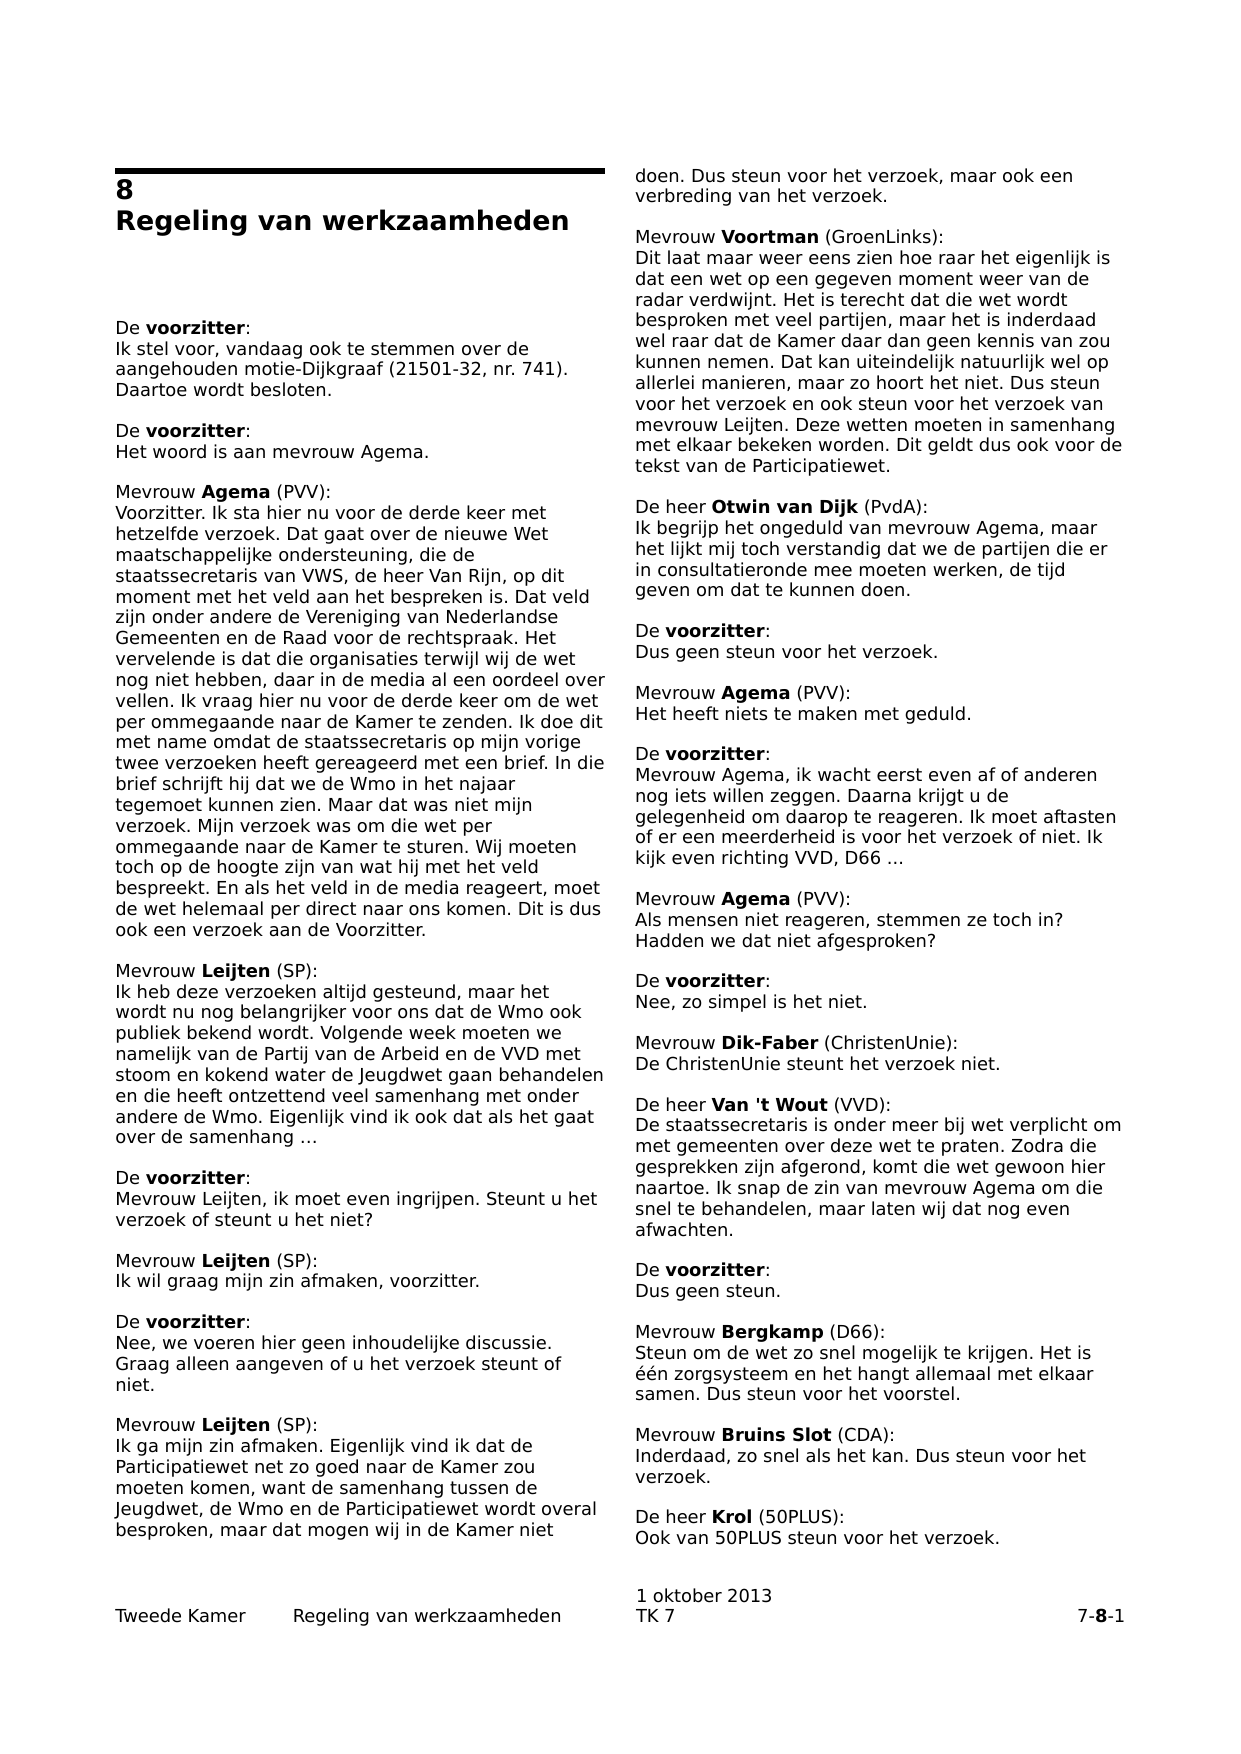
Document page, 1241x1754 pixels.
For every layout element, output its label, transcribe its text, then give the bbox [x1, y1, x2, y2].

text Inderdaad, zo snel als het kan. Dus steun voor het verzoek. [635, 1446, 1125, 1487]
text De voorzitter: [635, 621, 1125, 642]
text De staatssecretaris is onder meer bij wet verplicht om met gemeenten over deze wet te praten. Zodra die gesprekken zijn afgerond, komt die wet gewoon hier naartoe. Ik snap de zin van mevrouw Agema om die snel te behandelen, maar laten wij dat nog even afwachten. [635, 1115, 1125, 1240]
text Mevrouw Dik-Faber (ChristenUnie): [635, 1033, 1125, 1054]
text Mevrouw Agema, ik wacht eerst even af of anderen nog iets willen zeggen. Daarna krijgt u de gelegenheid om daarop te reageren. Ik moet aftasten of er een meerderheid is voor het verzoek of niet. Ik kijk even richting VVD, D66 ... [635, 765, 1125, 869]
text De voorzitter: [635, 1260, 1125, 1281]
text Nee, we voeren hier geen inhoudelijke discussie. Graag alleen aangeven of u het verzoek steunt of niet. [115, 1333, 605, 1395]
text De voorzitter: [115, 1312, 605, 1333]
text De heer Otwin van Dijk (PvdA): [635, 497, 1125, 518]
text Dus geen steun voor het verzoek. [635, 642, 1125, 662]
title 8 Regeling van werkzaamheden [115, 174, 605, 237]
text Daartoe wordt besloten. [115, 380, 605, 401]
text Ook van 50PLUS steun voor het verzoek. [635, 1528, 1125, 1549]
text De voorzitter: [635, 971, 1125, 992]
text Het heeft niets te maken met geduld. [635, 703, 1125, 724]
text Ik wil graag mijn zin afmaken, voorzitter. [115, 1271, 605, 1292]
text doen. Dus steun voor het verzoek, maar ook een verbreding van het verzoek. [635, 165, 1125, 207]
text Het woord is aan mevrouw Agema. [115, 442, 605, 462]
text Mevrouw Leijten (SP): [115, 1250, 605, 1271]
text Nee, zo simpel is het niet. [635, 992, 1125, 1013]
text De voorzitter: [635, 744, 1125, 765]
text Mevrouw Leijten, ik moet even ingrijpen. Steunt u het verzoek of steunt u het niet? [115, 1189, 605, 1230]
text Dit laat maar weer eens zien hoe raar het eigenlijk is dat een wet op een gegeven moment weer van de radar verdwijnt. Het is terecht dat die wet wordt besproken met veel partijen, maar het is inderdaad wel raar dat de Kamer daar dan geen kennis van zou kunnen nemen. Dat kan uiteindelijk natuurlijk wel op allerlei manieren, maar zo hoort het niet. Dus steun voor het verzoek en ook steun voor het verzoek van mevrouw Leijten. Deze wetten moeten in samenhang met elkaar bekeken worden. Dit geldt dus ook voor de tekst van de Participatiewet. [635, 248, 1125, 477]
text Ik ga mijn zin afmaken. Eigenlijk vind ik dat de Participatiewet net zo goed naar de Kamer zou moeten komen, want de samenhang tussen de Jeugdwet, de Wmo en de Participatiewet wordt overal besproken, maar dat mogen wij in de Kamer niet [115, 1436, 605, 1540]
text Ik begrijp het ongeduld van mevrouw Agema, maar het lijkt mij toch verstandig dat we de partijen die er in consultatieronde mee moeten werken, de tijd geven om dat te kunnen doen. [635, 518, 1125, 601]
text Mevrouw Agema (PVV): [635, 889, 1125, 910]
text Mevrouw Leijten (SP): [115, 1415, 605, 1436]
text Als mensen niet reageren, stemmen ze toch in? Hadden we dat niet afgesproken? [635, 910, 1125, 951]
text Mevrouw Voortman (GroenLinks): [635, 227, 1125, 248]
text Mevrouw Leijten (SP): [115, 961, 605, 981]
text Mevrouw Agema (PVV): [635, 682, 1125, 703]
text De heer Krol (50PLUS): [635, 1507, 1125, 1528]
text De ChristenUnie steunt het verzoek niet. [635, 1054, 1125, 1074]
text De heer Van 't Wout (VVD): [635, 1094, 1125, 1115]
text Dus geen steun. [635, 1281, 1125, 1302]
text De voorzitter: [115, 1168, 605, 1189]
text Mevrouw Agema (PVV): [115, 482, 605, 503]
text Mevrouw Bruins Slot (CDA): [635, 1425, 1125, 1446]
text Steun om de wet zo snel mogelijk te krijgen. Het is één zorgsysteem en het hangt allemaal met elkaar samen. Dus steun voor het voorstel. [635, 1342, 1125, 1405]
text De voorzitter: [115, 318, 605, 338]
text De voorzitter: [115, 421, 605, 442]
text Voorzitter. Ik sta hier nu voor de derde keer met hetzelfde verzoek. Dat gaat over de nieuwe Wet maatschappelijke ondersteuning, die de staatssecretaris van VWS, de heer Van Rijn, op dit moment met het veld aan het bespreken is. Dat veld zijn onder andere de Vereniging van Nederlandse Gemeenten en de Raad voor de rechtspraak. Het vervelende is dat die organisaties terwijl wij de wet nog niet hebben, daar in de media al een oordeel over vellen. Ik vraag hier nu voor de derde keer om de wet per ommegaande naar de Kamer te zenden. Ik doe dit met name omdat de staatssecretaris op mijn vorige twee verzoeken heeft gereageerd met een brief. In die brief schrijft hij dat we de Wmo in het najaar tegemoet kunnen zien. Maar dat was niet mijn verzoek. Mijn verzoek was om die wet per ommegaande naar de Kamer te sturen. Wij moeten toch op de hoogte zijn van wat hij met het veld bespreekt. En als het veld in de media reageert, moet de wet helemaal per direct naar ons komen. Dit is dus ook een verzoek aan de Voorzitter. [115, 503, 605, 941]
text Ik heb deze verzoeken altijd gesteund, maar het wordt nu nog belangrijker voor ons dat de Wmo ook publiek bekend wordt. Volgende week moeten we namelijk van de Partij van de Arbeid en de VVD met stoom en kokend water de Jeugdwet gaan behandelen en die heeft ontzettend veel samenhang met onder andere de Wmo. Eigenlijk vind ik ook dat als het gaat over de samenhang … [115, 981, 605, 1148]
text Ik stel voor, vandaag ook te stemmen over de aangehouden motie-Dijkgraaf (21501-32, nr. 741). [115, 338, 605, 380]
text Mevrouw Bergkamp (D66): [635, 1322, 1125, 1342]
